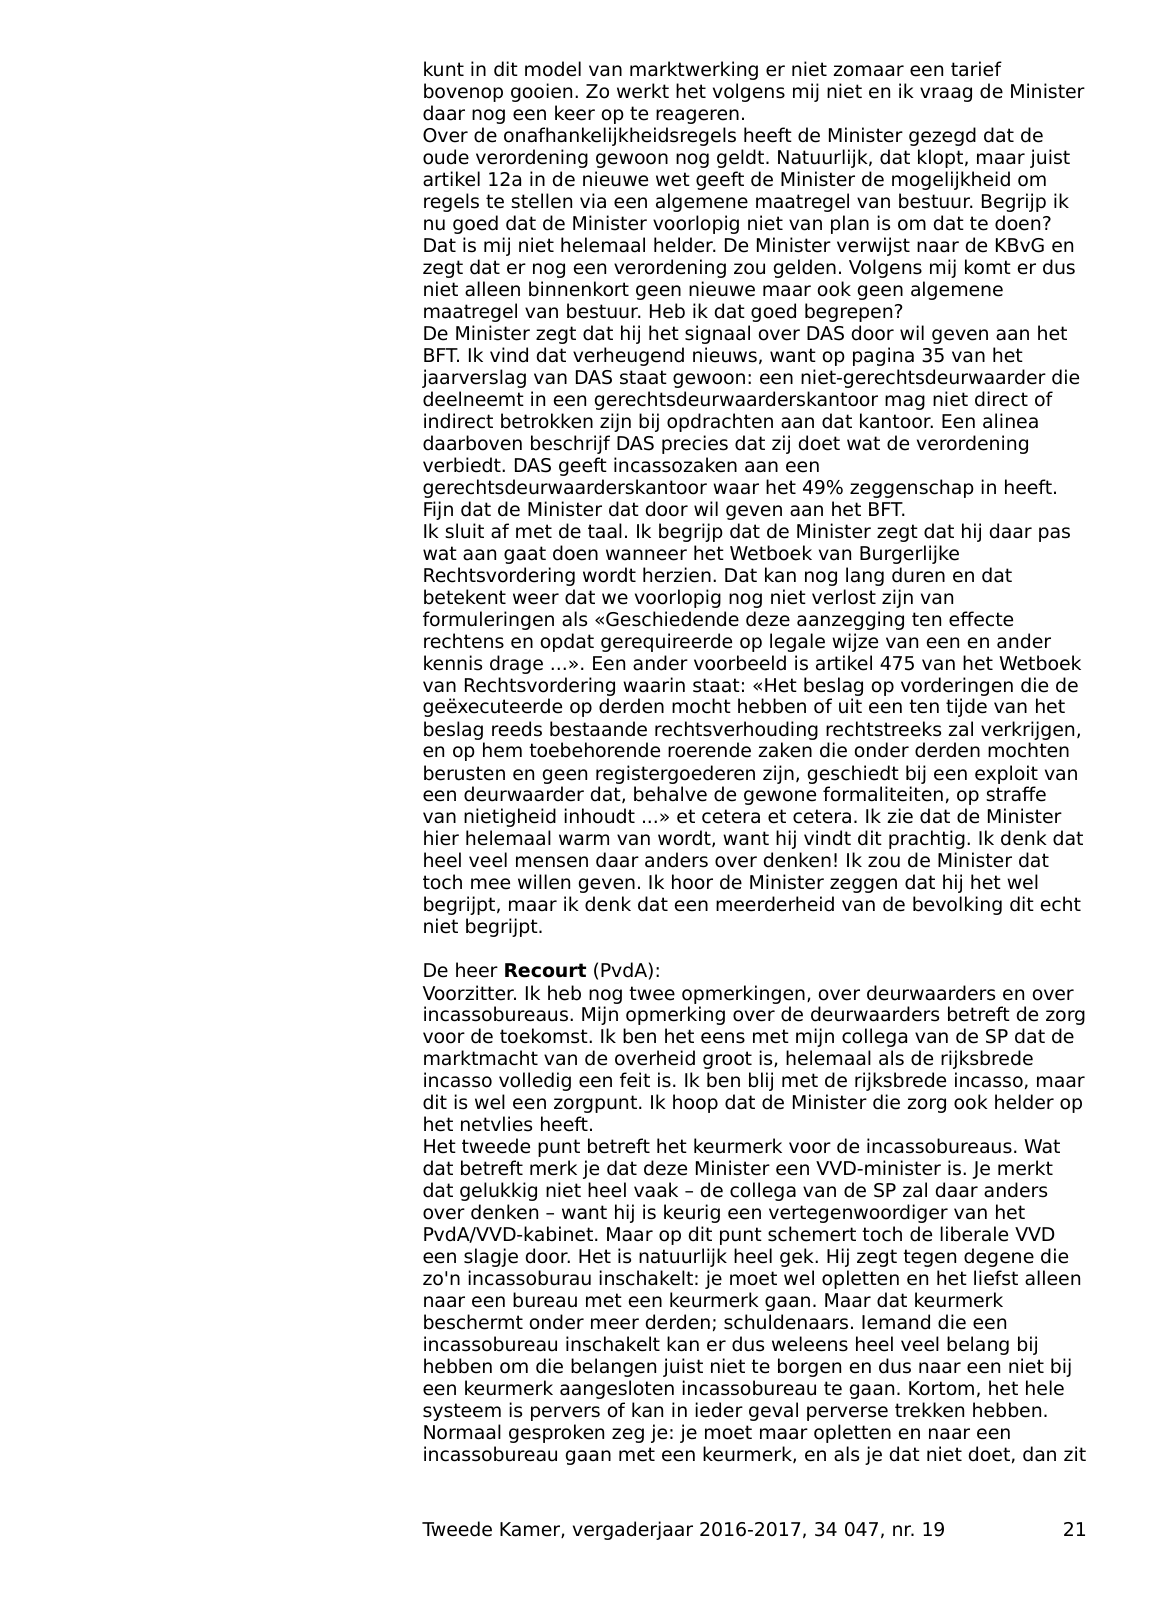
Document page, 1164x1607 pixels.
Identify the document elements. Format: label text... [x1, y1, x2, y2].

text Ik sluit af met de taal. Ik begrijp dat de Minister zegt dat hij daar pas wat aan gaat doen wanneer het Wetboek van Burgerlijke Rechtsvordering wordt herzien. Dat kan nog lang duren en dat betekent weer dat we voorlopig nog niet verlost zijn van formuleringen als «Geschiedende deze aanzegging ten effecte rechtens en opdat gerequireerde op legale wijze van een en ander kennis drage ...». Een ander voorbeeld is artikel 475 van het Wetboek van Rechtsvordering waarin staat: «Het beslag op vorderingen die de geëxecuteerde op derden mocht hebben of uit een ten tijde van het beslag reeds bestaande rechtsverhouding rechtstreeks zal verkrijgen, en op hem toebehorende roerende zaken die onder derden mochten berusten en geen registergoederen zijn, geschiedt bij een exploit van een deurwaarder dat, behalve de gewone formaliteiten, op straffe van nietigheid inhoudt ...» et cetera et cetera. Ik zie dat de Minister hier helemaal warm van wordt, want hij vindt dit prachtig. Ik denk dat heel veel mensen daar anders over denken! Ik zou de Minister dat toch mee willen geven. Ik hoor de Minister zeggen dat hij het wel begrijpt, maar ik denk dat een meerderheid van de bevolking dit echt niet begrijpt. [422, 521, 1087, 938]
text Voorzitter. Ik heb nog twee opmerkingen, over deurwaarders en over incassobureaus. Mijn opmerking over de deurwaarders betreft de zorg voor de toekomst. Ik ben het eens met mijn collega van de SP dat de marktmacht van de overheid groot is, helemaal als de rijksbrede incasso volledig een feit is. Ik ben blij met de rijksbrede incasso, maar dit is wel een zorgpunt. Ik hoop dat de Minister die zorg ook helder op het netvlies heeft. [422, 982, 1087, 1136]
text kunt in dit model van marktwerking er niet zomaar een tarief bovenop gooien. Zo werkt het volgens mij niet en ik vraag de Minister daar nog een keer op te reageren. [422, 59, 1087, 125]
text Het tweede punt betreft het keurmerk voor de incassobureaus. Wat dat betreft merk je dat deze Minister een VVD-minister is. Je merkt dat gelukkig niet heel vaak – de collega van de SP zal daar anders over denken – want hij is keurig een vertegenwoordiger van het PvdA/VVD-kabinet. Maar op dit punt schemert toch de liberale VVD een slagje door. Het is natuurlijk heel gek. Hij zegt tegen degene die zo'n incassoburau inschakelt: je moet wel opletten en het liefst alleen naar een bureau met een keurmerk gaan. Maar dat keurmerk beschermt onder meer derden; schuldenaars. Iemand die een incassobureau inschakelt kan er dus weleens heel veel belang bij hebben om die belangen juist niet te borgen en dus naar een niet bij een keurmerk aangesloten incassobureau te gaan. Kortom, het hele systeem is pervers of kan in ieder geval perverse trekken hebben. Normaal gesproken zeg je: je moet maar opletten en naar een incassobureau gaan met een keurmerk, en als je dat niet doet, dan zit [422, 1136, 1087, 1466]
text Over de onafhankelijkheidsregels heeft de Minister gezegd dat de oude verordening gewoon nog geldt. Natuurlijk, dat klopt, maar juist artikel 12a in de nieuwe wet geeft de Minister de mogelijkheid om regels te stellen via een algemene maatregel van bestuur. Begrijp ik nu goed dat de Minister voorlopig niet van plan is om dat te doen? Dat is mij niet helemaal helder. De Minister verwijst naar de KBvG en zegt dat er nog een verordening zou gelden. Volgens mij komt er dus niet alleen binnenkort geen nieuwe maar ook geen algemene maatregel van bestuur. Heb ik dat goed begrepen? [422, 125, 1087, 323]
text De heer Recourt (PvdA): [422, 960, 1087, 982]
text De Minister zegt dat hij het signaal over DAS door wil geven aan het BFT. Ik vind dat verheugend nieuws, want op pagina 35 van het jaarverslag van DAS staat gewoon: een niet-gerechtsdeurwaarder die deelneemt in een gerechtsdeurwaarderskantoor mag niet direct of indirect betrokken zijn bij opdrachten aan dat kantoor. Een alinea daarboven beschrijf DAS precies dat zij doet wat de verordening verbiedt. DAS geeft incassozaken aan een gerechtsdeurwaarderskantoor waar het 49% zeggenschap in heeft. Fijn dat de Minister dat door wil geven aan het BFT. [422, 323, 1087, 521]
